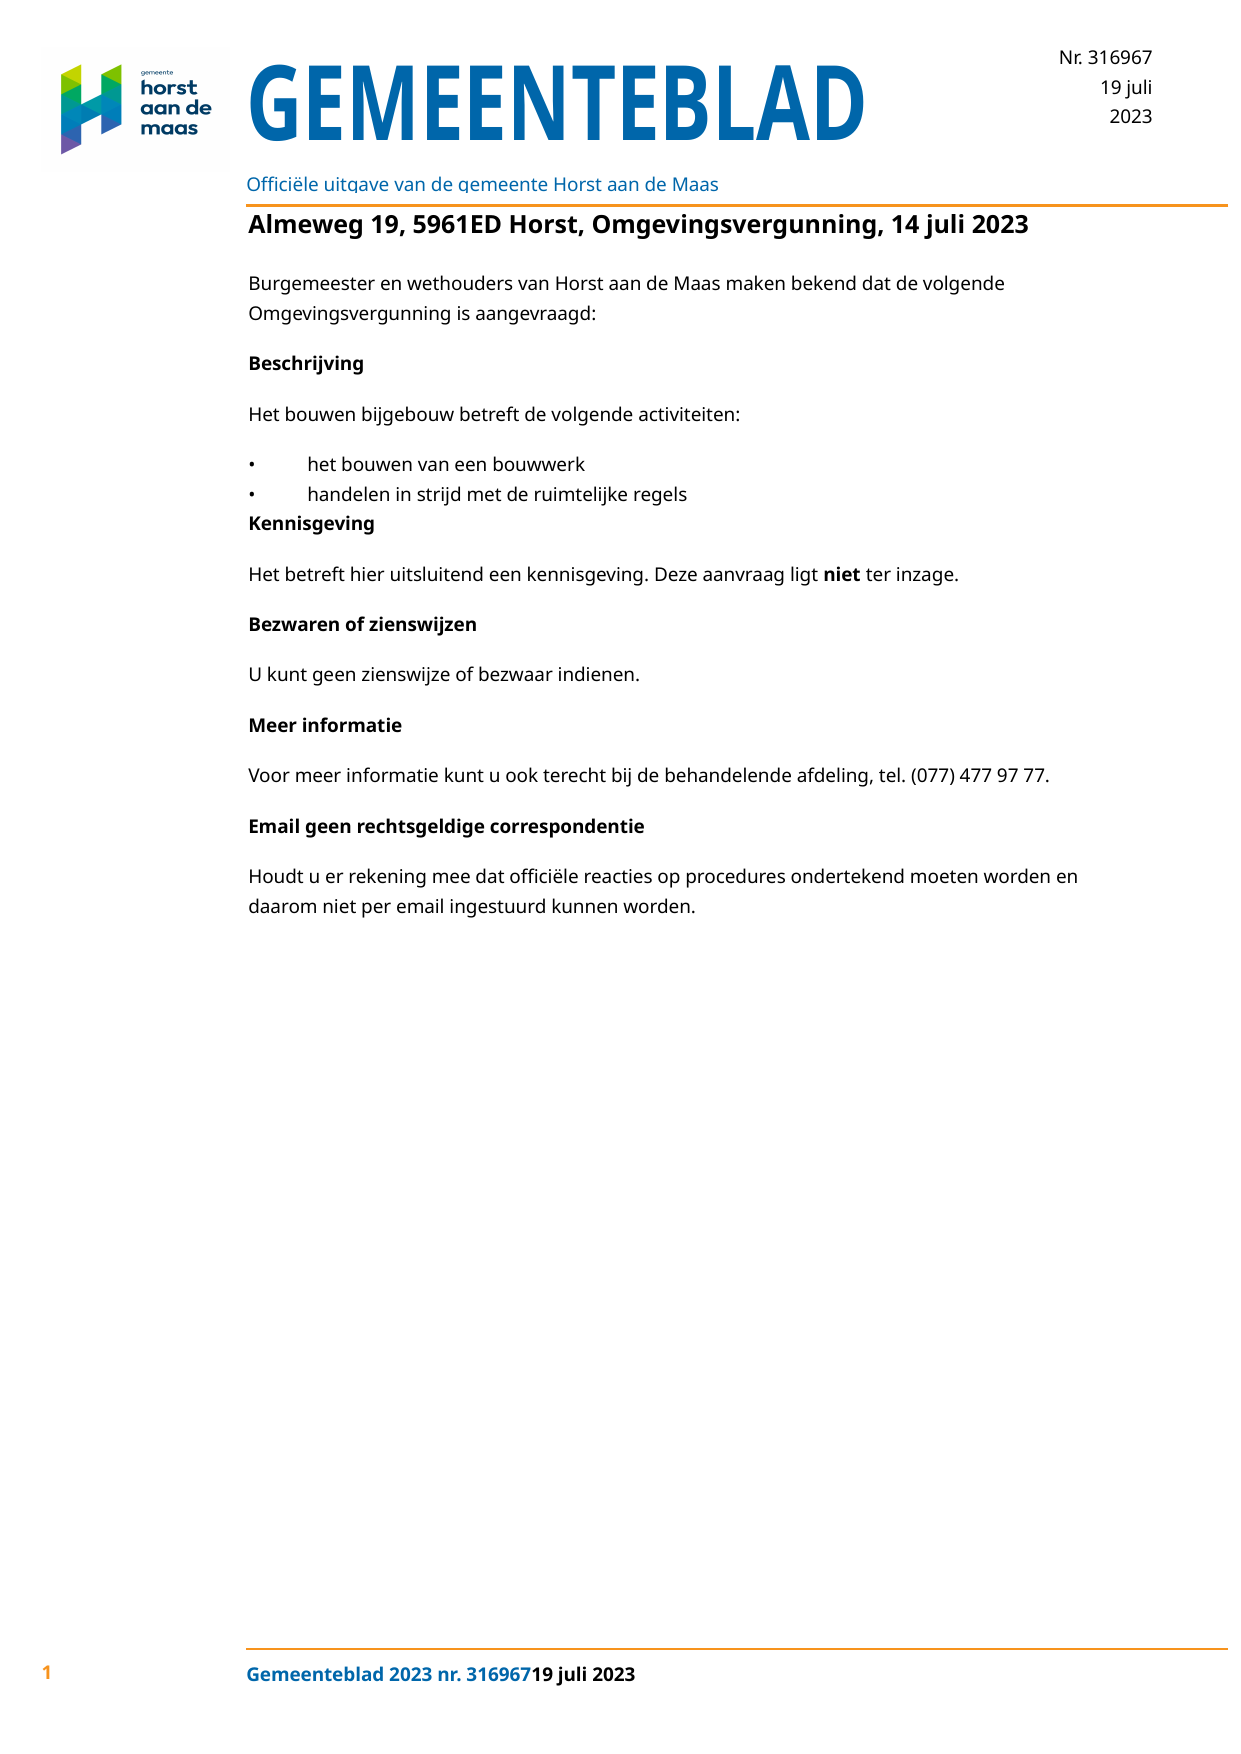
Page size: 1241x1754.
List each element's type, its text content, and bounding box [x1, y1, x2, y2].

list handelen in strijd met de ruimtelijke regels [248, 481, 1152, 506]
text Meer informatie [248, 712, 1152, 738]
text Burgemeester en wethouders van Horst aan de Maas maken bekend dat de volgende Omgevingsvergunning is aangevraagd: [248, 270, 1152, 326]
text Email geen rechtsgeldige correspondentie [248, 813, 1152, 838]
text Het betreft hier uitsluitend een kennisgeving. Deze aanvraag ligt niet ter inzage. [248, 561, 1152, 586]
text Almeweg 19, 5961ED Horst, Omgevingsvergunning, 14 juli 2023 [248, 207, 1152, 241]
picture [41, 47, 231, 172]
text Kennisgeving [248, 510, 1152, 536]
text U kunt geen zienswijze of bezwaar indienen. [248, 662, 1152, 687]
text Het bouwen bijgebouw betreft de volgende activiteiten: [248, 401, 1152, 426]
text Houdt u er rekening mee dat officiële reacties op procedures ondertekend moeten worden en daarom niet per email ingestuurd kunnen worden. [248, 863, 1152, 918]
text Beschrijving [248, 350, 1152, 376]
text Bezwaren of zienswijzen [248, 611, 1152, 637]
list het bouwen van een bouwwerk [248, 451, 1152, 477]
text Voor meer informatie kunt u ook terecht bij de behandelende afdeling, tel. (077) 477 97 77. [248, 762, 1152, 788]
